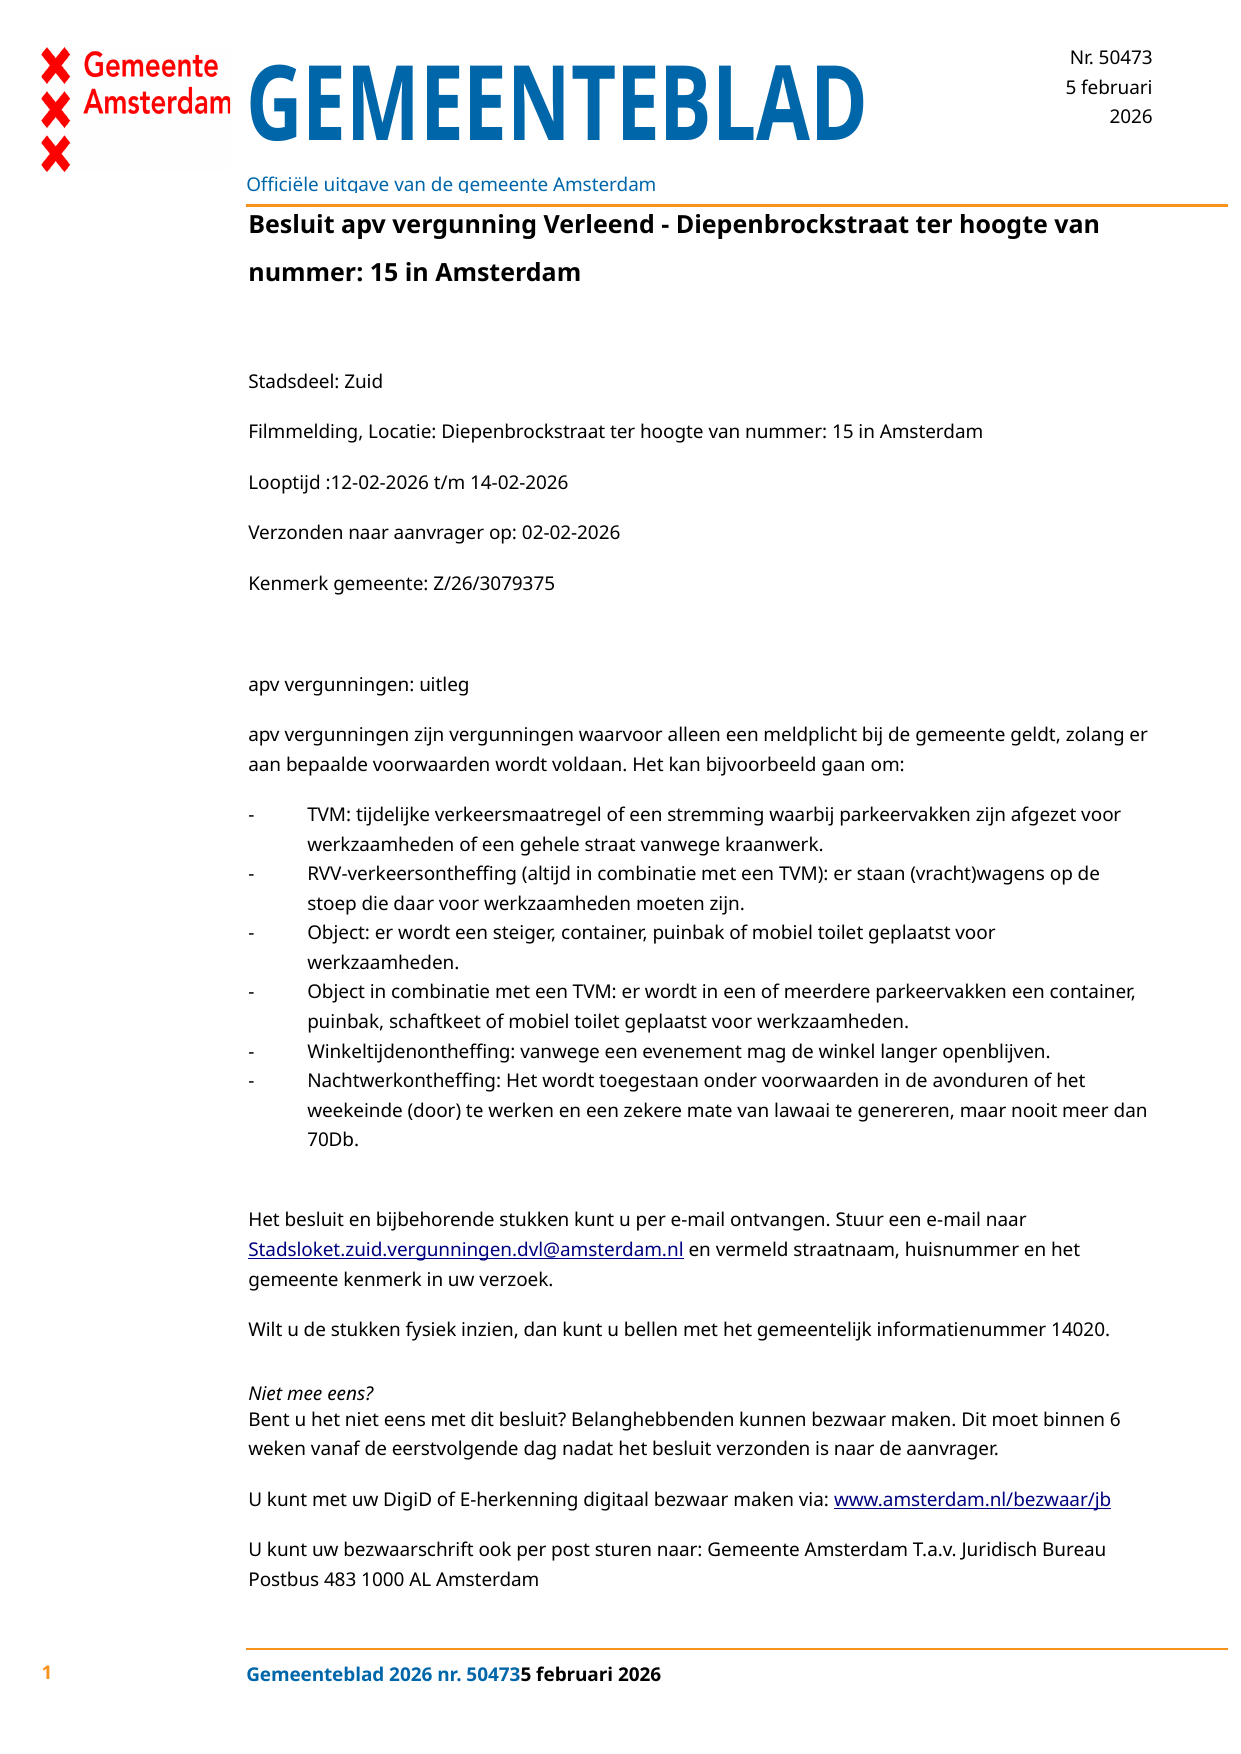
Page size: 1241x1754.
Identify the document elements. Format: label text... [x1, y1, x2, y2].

text Het besluit en bijbehorende stukken kunt u per e-mail ontvangen. Stuur een e-mail naar Stadsloket.zuid.vergunningen.dvl@amsterdam.nl en vermeld straatnaam, huisnummer en het gemeente kenmerk in uw verzoek. [248, 1207, 1152, 1292]
text Filmmelding, Locatie: Diepenbrockstraat ter hoogte van nummer: 15 in Amsterdam [248, 419, 1152, 444]
list Object in combinatie met een TVM: er wordt in een of meerdere parkeervakken een container, puinbak, schaftkeet of mobiel toilet geplaatst voor werkzaamheden. [248, 979, 1152, 1034]
picture [41, 47, 231, 172]
list RVV-verkeersontheffing (altijd in combinatie met een TVM): er staan (vracht)wagens op de stoep die daar voor werkzaamheden moeten zijn. [248, 860, 1152, 916]
text Kenmerk gemeente: Z/26/3079375 [248, 570, 1152, 596]
text Wilt u de stukken fysiek inzien, dan kunt u bellen met het gemeentelijk informatienummer 14020. [248, 1316, 1152, 1342]
text Verzonden naar aanvrager op: 02-02-2026 [248, 519, 1152, 545]
text Stadsdeel: Zuid [248, 368, 1152, 394]
list TVM: tijdelijke verkeersmaatregel of een stremming waarbij parkeervakken zijn afgezet voor werkzaamheden of een gehele straat vanwege kraanwerk. [248, 801, 1152, 857]
text Besluit apv vergunning Verleend - Diepenbrockstraat ter hoogte van nummer: 15 in Amsterdam [248, 207, 1152, 288]
text U kunt met uw DigiD of E-herkenning digitaal bezwaar maken via: www.amsterdam.nl/bezwaar/jb [248, 1486, 1152, 1512]
list Winkeltijdenontheffing: vanwege een evenement mag de winkel langer openblijven. [248, 1038, 1152, 1064]
list Object: er wordt een steiger, container, puinbak of mobiel toilet geplaatst voor werkzaamheden. [248, 919, 1152, 975]
text Bent u het niet eens met dit besluit? Belanghebbenden kunnen bezwaar maken. Dit moet binnen 6 weken vanaf de eerstvolgende dag nadat het besluit verzonden is naar de aanvrager. [248, 1406, 1152, 1461]
text U kunt uw bezwaarschrift ook per post sturen naar: Gemeente Amsterdam T.a.v. Juridisch Bureau Postbus 483 1000 AL Amsterdam [248, 1536, 1152, 1592]
text Looptijd :12-02-2026 t/m 14-02-2026 [248, 469, 1152, 495]
text Niet mee eens? [248, 1380, 1152, 1406]
text apv vergunningen zijn vergunningen waarvoor alleen een meldplicht bij de gemeente geldt, zolang er aan bepaalde voorwaarden wordt voldaan. Het kan bijvoorbeeld gaan om: [248, 721, 1152, 777]
text apv vergunningen: uitleg [248, 671, 1152, 697]
list Nachtwerkontheffing: Het wordt toegestaan onder voorwaarden in de avonduren of het weekeinde (door) te werken en een zekere mate van lawaai te genereren, maar nooit meer dan 70Db. [248, 1067, 1152, 1152]
